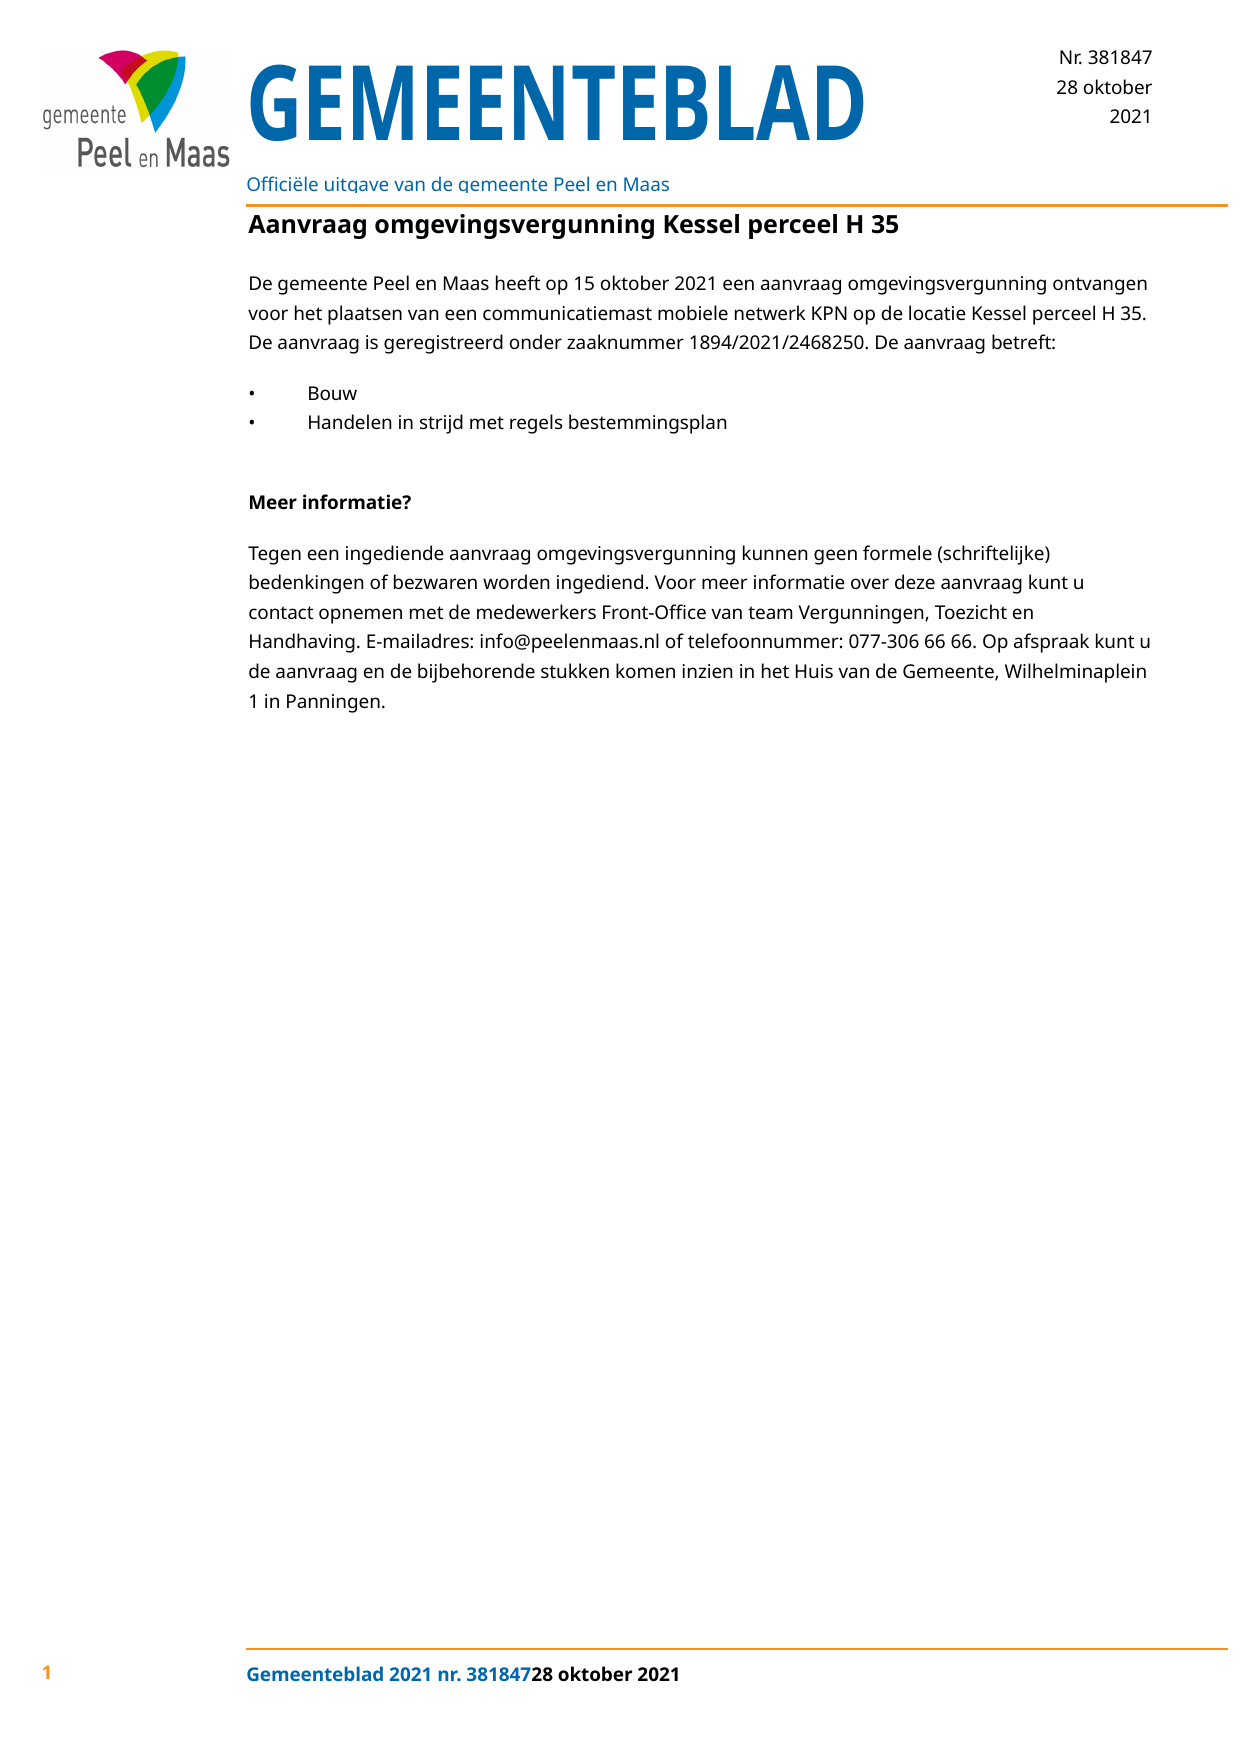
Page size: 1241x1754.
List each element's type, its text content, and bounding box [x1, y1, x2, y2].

text Aanvraag omgevingsvergunning Kessel perceel H 35 [248, 207, 1152, 241]
text De gemeente Peel en Maas heeft op 15 oktober 2021 een aanvraag omgevingsvergunning ontvangen voor het plaatsen van een communicatiemast mobiele netwerk KPN op de locatie Kessel perceel H 35. De aanvraag is geregistreerd onder zaaknummer 1894/2021/2468250. De aanvraag betreft: [248, 270, 1152, 355]
list Handelen in strijd met regels bestemmingsplan [248, 409, 1152, 435]
text Meer informatie? [248, 489, 1152, 515]
list Bouw [248, 380, 1152, 406]
text Tegen een ingediende aanvraag omgevingsvergunning kunnen geen formele (schriftelijke) bedenkingen of bezwaren worden ingediend. Voor meer informatie over deze aanvraag kunt u contact opnemen met de medewerkers Front-Office van team Vergunningen, Toezicht en Handhaving. E-mailadres: info@peelenmaas.nl of telefoonnummer: 077-306 66 66. Op afspraak kunt u de aanvraag en de bijbehorende stukken komen inzien in het Huis van de Gemeente, Wilhelminaplein 1 in Panningen. [248, 540, 1152, 713]
picture [41, 47, 231, 172]
